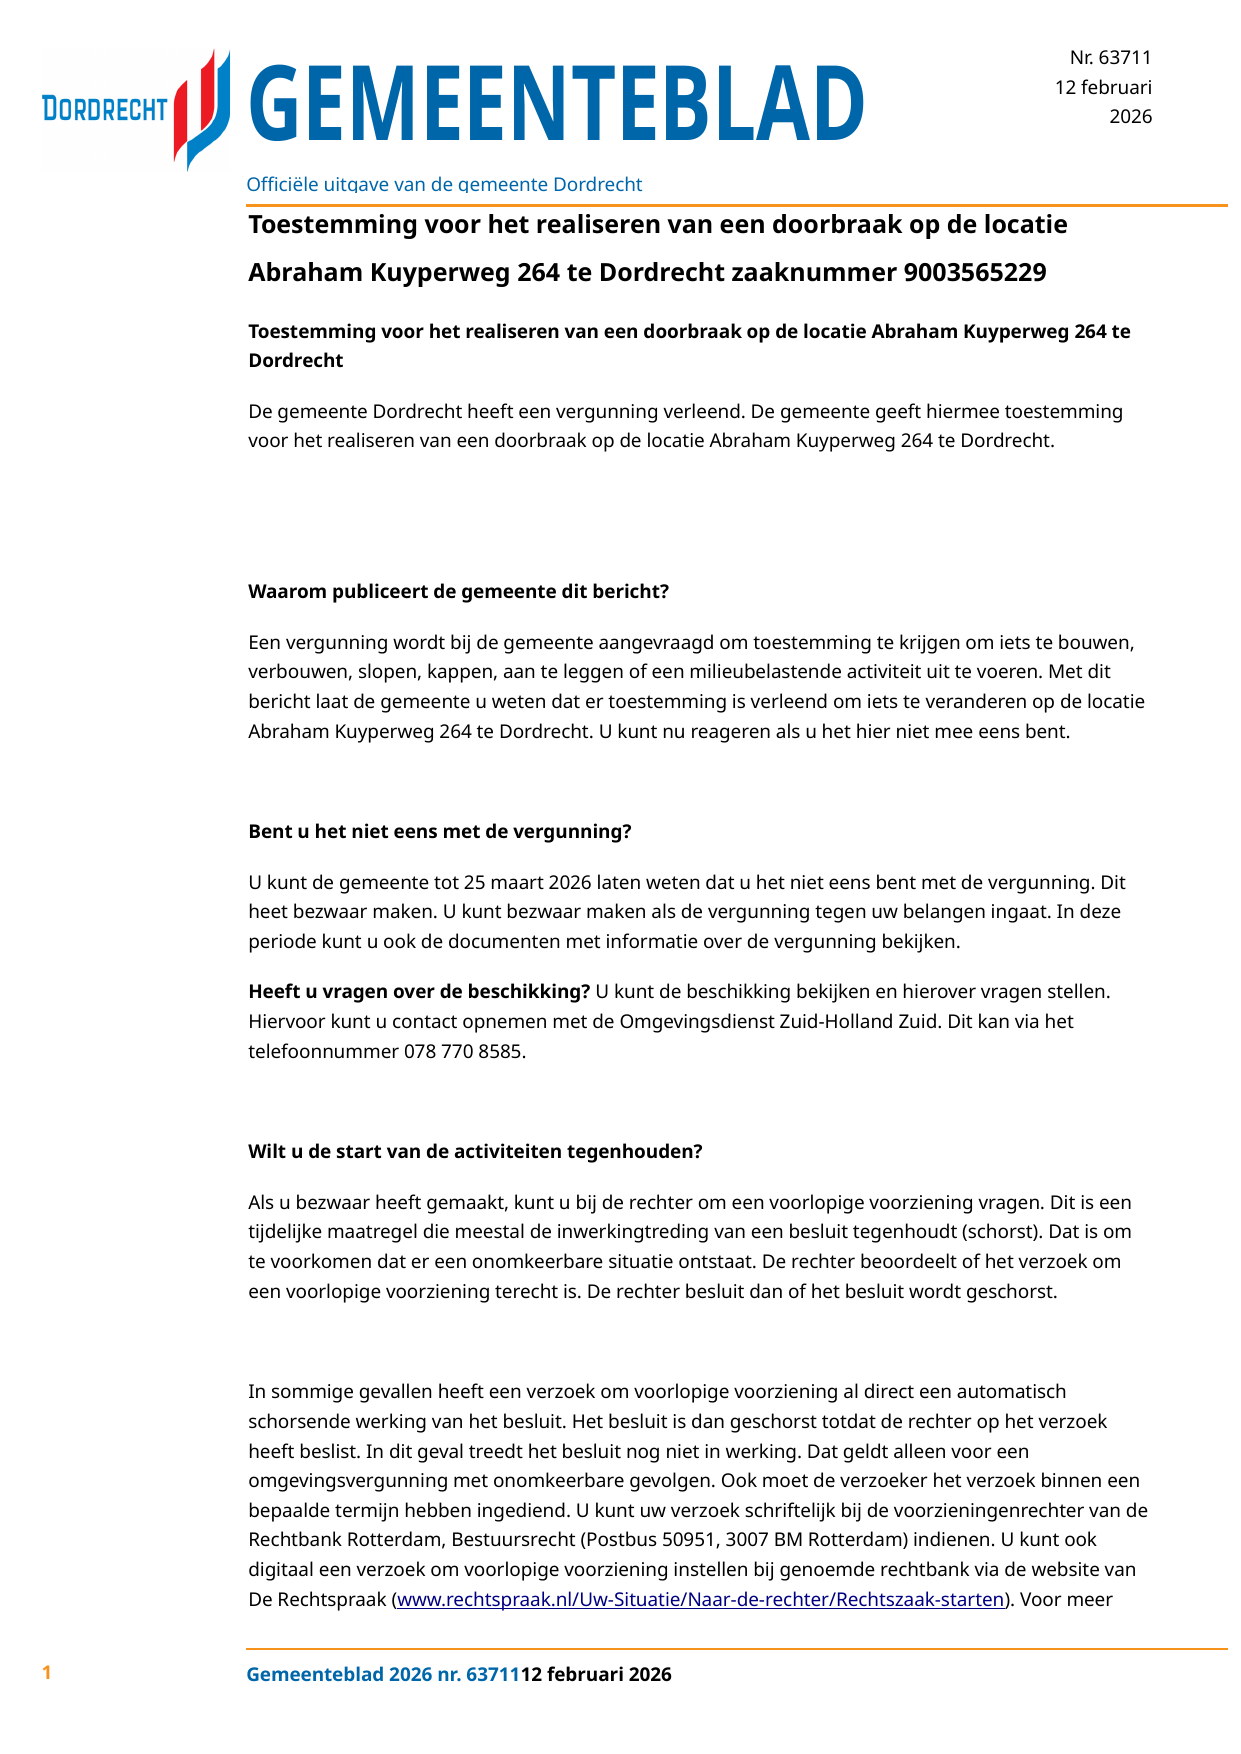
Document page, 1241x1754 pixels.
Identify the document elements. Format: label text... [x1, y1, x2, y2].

text Een vergunning wordt bij de gemeente aangevraagd om toestemming te krijgen om iets te bouwen, verbouwen, slopen, kappen, aan te leggen of een milieubelastende activiteit uit te voeren. Met dit bericht laat de gemeente u weten dat er toestemming is verleend om iets te veranderen op de locatie Abraham Kuyperweg 264 te Dordrecht. U kunt nu reageren als u het hier niet mee eens bent. [248, 629, 1152, 744]
text U kunt de gemeente tot 25 maart 2026 laten weten dat u het niet eens bent met de vergunning. Dit heet bezwaar maken. U kunt bezwaar maken als de vergunning tegen uw belangen ingaat. In deze periode kunt u ook de documenten met informatie over de vergunning bekijken. [248, 869, 1152, 954]
text De gemeente Dordrecht heeft een vergunning verleend. De gemeente geeft hiermee toestemming voor het realiseren van een doorbraak op de locatie Abraham Kuyperweg 264 te Dordrecht. [248, 398, 1152, 453]
text Toestemming voor het realiseren van een doorbraak op de locatie Abraham Kuyperweg 264 te Dordrecht zaaknummer 9003565229 [248, 207, 1152, 288]
text Als u bezwaar heeft gemaakt, kunt u bij de rechter om een voorlopige voorziening vragen. Dit is een tijdelijke maatregel die meestal de inwerkingtreding van een besluit tegenhoudt (schorst). Dat is om te voorkomen dat er een onomkeerbare situatie ontstaat. De rechter beoordeelt of het verzoek om een voorlopige voorziening terecht is. De rechter besluit dan of het besluit wordt geschorst. [248, 1189, 1152, 1304]
picture [41, 47, 231, 172]
text Bent u het niet eens met de vergunning? [248, 819, 1152, 844]
text Heeft u vragen over de beschikking? U kunt de beschikking bekijken en hierover vragen stellen. Hiervoor kunt u contact opnemen met de Omgevingsdienst Zuid-Holland Zuid. Dit kan via het telefoonnummer 078 770 8585. [248, 979, 1152, 1064]
text Waarom publiceert de gemeente dit bericht? [248, 579, 1152, 604]
text Toestemming voor het realiseren van een doorbraak op de locatie Abraham Kuyperweg 264 te Dordrecht [248, 318, 1152, 373]
text Wilt u de start van de activiteiten tegenhouden? [248, 1139, 1152, 1164]
text In sommige gevallen heeft een verzoek om voorlopige voorziening al direct een automatisch schorsende werking van het besluit. Het besluit is dan geschorst totdat de rechter op het verzoek heeft beslist. In dit geval treedt het besluit nog niet in werking. Dat geldt alleen voor een omgevingsvergunning met onomkeerbare gevolgen. Ook moet de verzoeker het verzoek binnen een bepaalde termijn hebben ingediend. U kunt uw verzoek schriftelijk bij de voorzieningenrechter van de Rechtbank Rotterdam, Bestuursrecht (Postbus 50951, 3007 BM Rotterdam) indienen. U kunt ook digitaal een verzoek om voorlopige voorziening instellen bij genoemde rechtbank via de website van De Rechtspraak (www.rechtspraak.nl/Uw-Situatie/Naar-de-rechter/Rechtszaak-starten). Voor meer [248, 1379, 1152, 1612]
